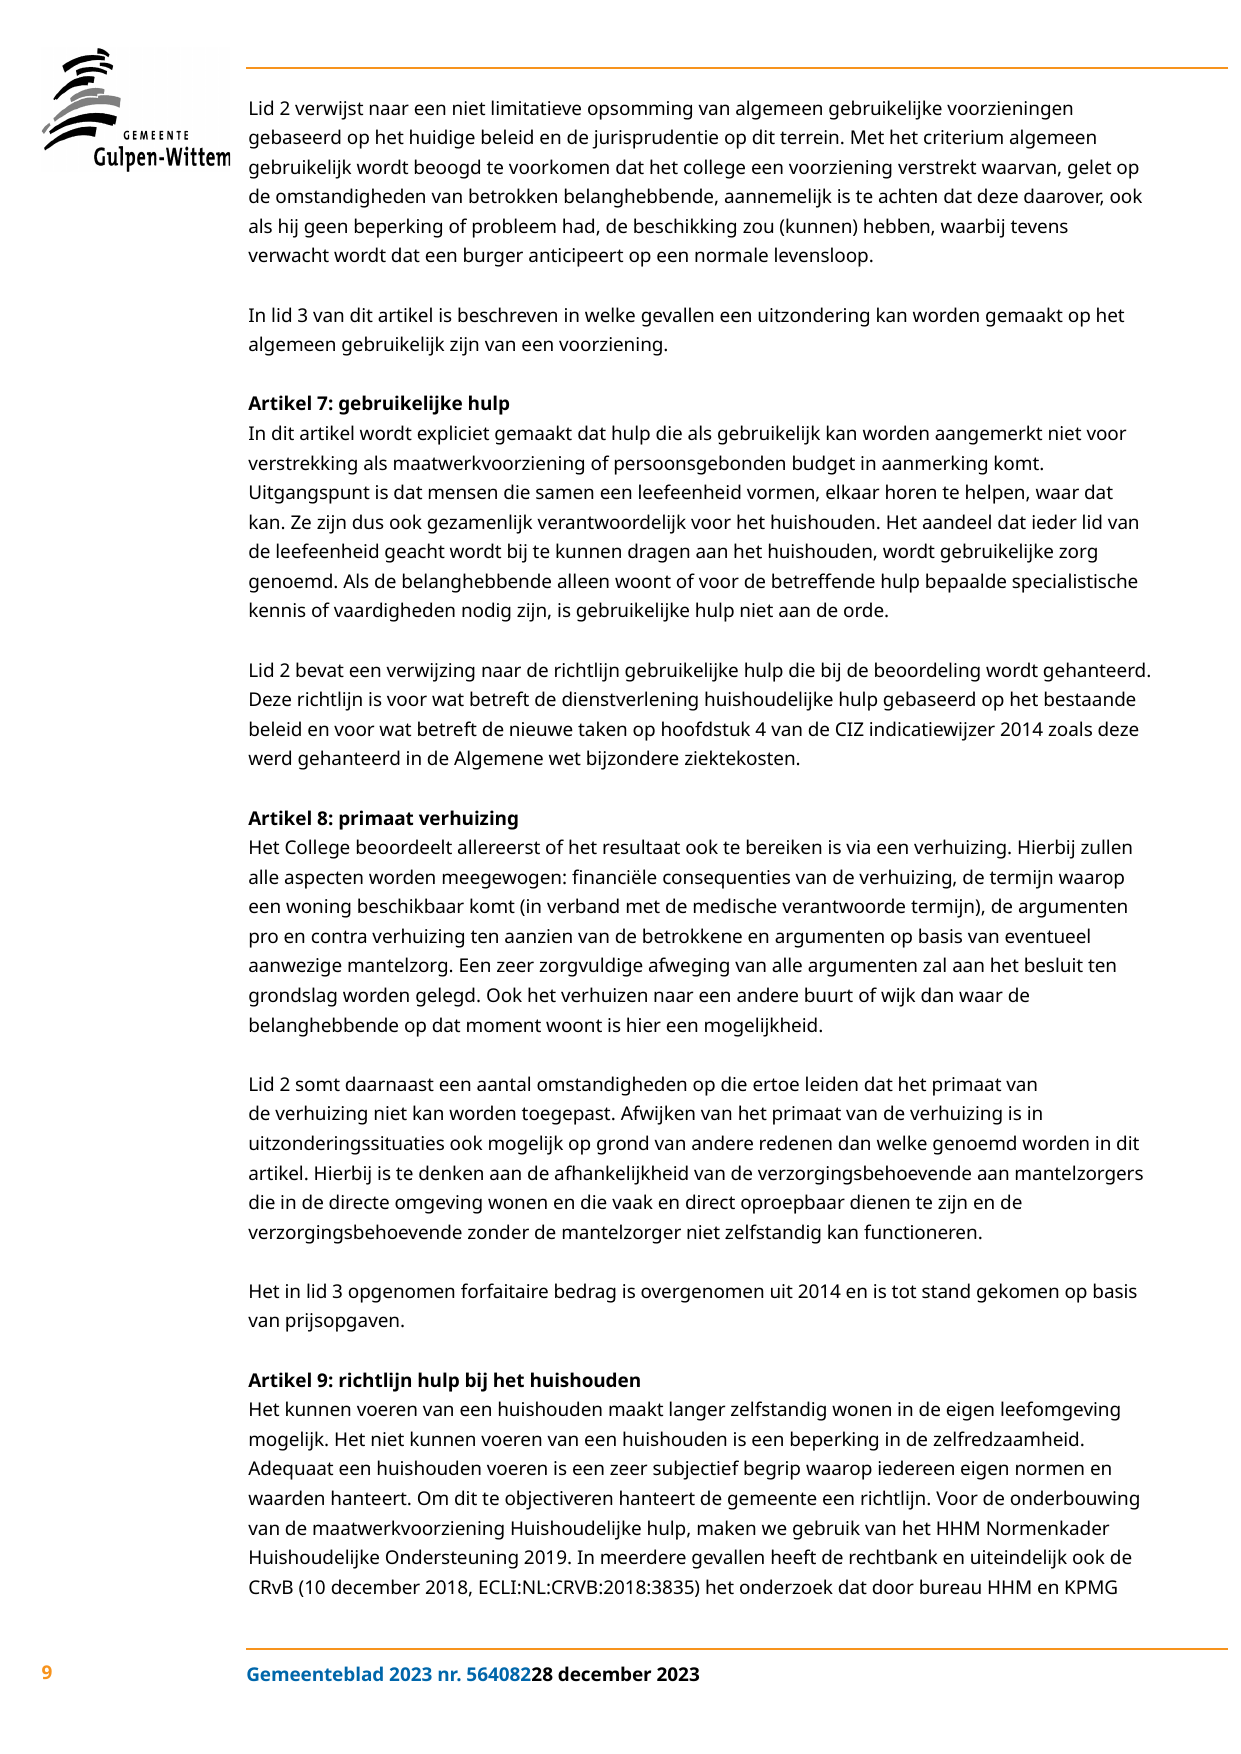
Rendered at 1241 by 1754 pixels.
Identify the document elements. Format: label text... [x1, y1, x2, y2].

text Het kunnen voeren van een huishouden maakt langer zelfstandig wonen in de eigen leefomgeving mogelijk. Het niet kunnen voeren van een huishouden is een beperking in de zelfredzaamheid. Adequaat een huishouden voeren is een zeer subjectief begrip waarop iedereen eigen normen en waarden hanteert. Om dit te objectiveren hanteert de gemeente een richtlijn. Voor de onderbouwing van de maatwerkvoorziening Huishoudelijke hulp, maken we gebruik van het HHM Normenkader Huishoudelijke Ondersteuning 2019. In meerdere gevallen heeft de rechtbank en uiteindelijk ook de CRvB (10 december 2018, ECLI:NL:CRVB:2018:3835) het onderzoek dat door bureau HHM en KPMG [248, 1396, 1152, 1600]
text de verhuizing niet kan worden toegepast. Afwijken van het primaat van de verhuizing is in uitzonderingssituaties ook mogelijk op grond van andere redenen dan welke genoemd worden in dit artikel. Hierbij is te denken aan de afhankelijkheid van de verzorgingsbehoevende aan mantelzorgers die in de directe omgeving wonen en die vaak en direct oproepbaar dienen te zijn en de verzorgingsbehoevende zonder de mantelzorger niet zelfstandig kan functioneren. [248, 1101, 1152, 1245]
text Uitgangspunt is dat mensen die samen een leefeenheid vormen, elkaar horen te helpen, waar dat kan. Ze zijn dus ook gezamenlijk verantwoordelijk voor het huishouden. Het aandeel dat ieder lid van de leefeenheid geacht wordt bij te kunnen dragen aan het huishouden, wordt gebruikelijke zorg genoemd. Als de belanghebbende alleen woont of voor de betreffende hulp bepaalde specialistische kennis of vaardigheden nodig zijn, is gebruikelijke hulp niet aan de orde. [248, 479, 1152, 623]
text Artikel 9: richtlijn hulp bij het huishouden [248, 1367, 1152, 1393]
text Het in lid 3 opgenomen forfaitaire bedrag is overgenomen uit 2014 en is tot stand gekomen op basis van prijsopgaven. [248, 1278, 1152, 1333]
text Lid 2 somt daarnaast een aantal omstandigheden op die ertoe leiden dat het primaat van [248, 1071, 1152, 1097]
text Lid 2 verwijst naar een niet limitatieve opsomming van algemeen gebruikelijke voorzieningen gebaseerd op het huidige beleid en de jurisprudentie op dit terrein. Met het criterium algemeen gebruikelijk wordt beoogd te voorkomen dat het college een voorziening verstrekt waarvan, gelet op de omstandigheden van betrokken belanghebbende, aannemelijk is te achten dat deze daarover, ook als hij geen beperking of probleem had, de beschikking zou (kunnen) hebben, waarbij tevens verwacht wordt dat een burger anticipeert op een normale levensloop. [248, 95, 1152, 268]
picture [41, 47, 231, 172]
text Lid 2 bevat een verwijzing naar de richtlijn gebruikelijke hulp die bij de beoordeling wordt gehanteerd. Deze richtlijn is voor wat betreft de dienstverlening huishoudelijke hulp gebaseerd op het bestaande beleid en voor wat betreft de nieuwe taken op hoofdstuk 4 van de CIZ indicatiewijzer 2014 zoals deze werd gehanteerd in de Algemene wet bijzondere ziektekosten. [248, 657, 1152, 771]
text In dit artikel wordt expliciet gemaakt dat hulp die als gebruikelijk kan worden aangemerkt niet voor verstrekking als maatwerkvoorziening of persoonsgebonden budget in aanmerking komt. [248, 420, 1152, 476]
text In lid 3 van dit artikel is beschreven in welke gevallen een uitzondering kan worden gemaakt op het algemeen gebruikelijk zijn van een voorziening. [248, 302, 1152, 357]
text Artikel 7: gebruikelijke hulp [248, 391, 1152, 416]
text Het College beoordeelt allereerst of het resultaat ook te bereiken is via een verhuizing. Hierbij zullen alle aspecten worden meegewogen: financiële consequenties van de verhuizing, de termijn waarop een woning beschikbaar komt (in verband met de medische verantwoorde termijn), de argumenten pro en contra verhuizing ten aanzien van de betrokkene en argumenten op basis van eventueel aanwezige mantelzorg. Een zeer zorgvuldige afweging van alle argumenten zal aan het besluit ten grondslag worden gelegd. Ook het verhuizen naar een andere buurt of wijk dan waar de belanghebbende op dat moment woont is hier een mogelijkheid. [248, 834, 1152, 1038]
text Artikel 8: primaat verhuizing [248, 805, 1152, 831]
